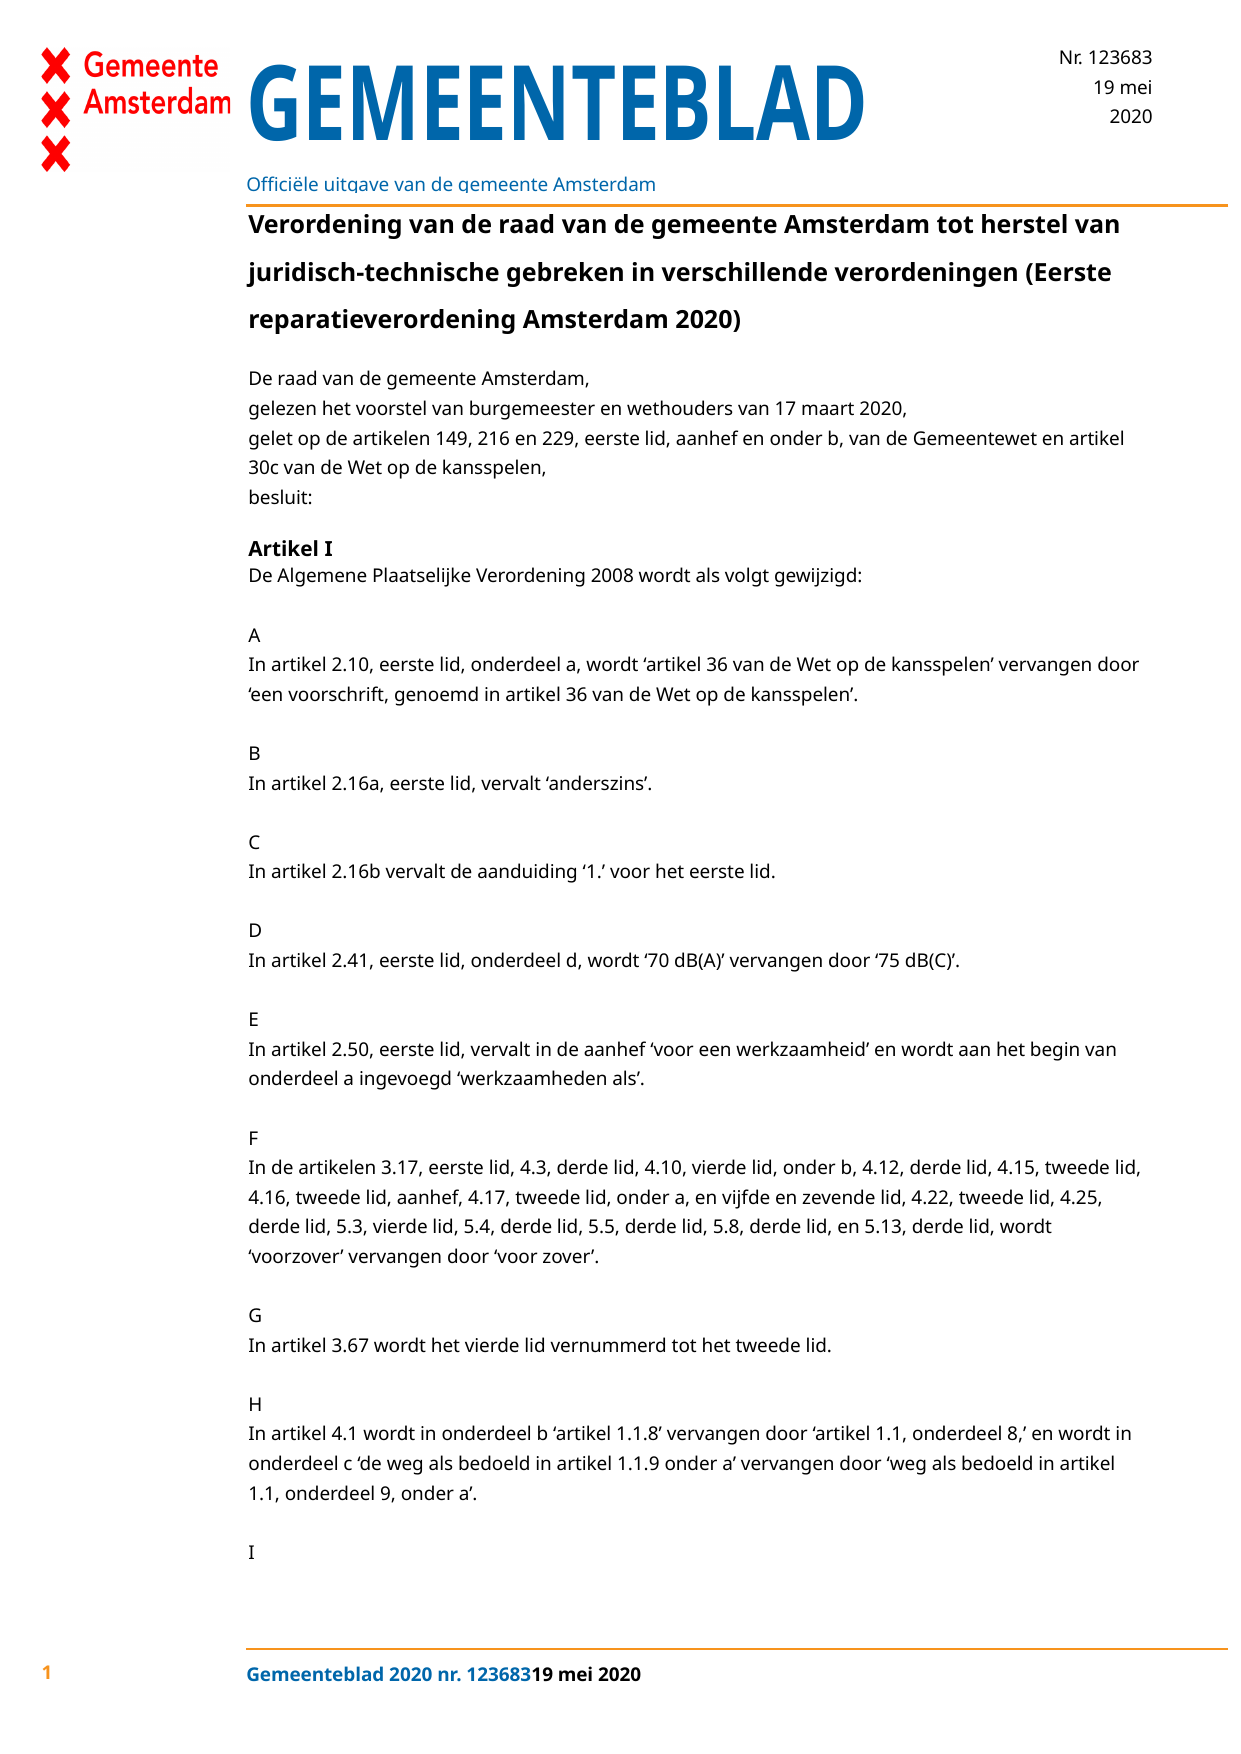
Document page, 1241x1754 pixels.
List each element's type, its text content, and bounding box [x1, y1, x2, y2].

text De raad van de gemeente Amsterdam, [248, 366, 1152, 391]
text In de artikelen 3.17, eerste lid, 4.3, derde lid, 4.10, vierde lid, onder b, 4.12, derde lid, 4.15, tweede lid, 4.16, tweede lid, aanhef, 4.17, tweede lid, onder a, en vijfde en zevende lid, 4.22, tweede lid, 4.25, derde lid, 5.3, vierde lid, 5.4, derde lid, 5.5, derde lid, 5.8, derde lid, en 5.13, derde lid, wordt ‘voorzover’ vervangen door ‘voor zover’. [248, 1154, 1152, 1269]
text B [248, 740, 1152, 766]
text G [248, 1302, 1152, 1328]
text gelet op de artikelen 149, 216 en 229, eerste lid, aanhef en onder b, van de Gemeentewet en artikel 30c van de Wet op de kansspelen, [248, 425, 1152, 480]
text In artikel 2.50, eerste lid, vervalt in de aanhef ‘voor een werkzaamheid’ en wordt aan het begin van onderdeel a ingevoegd ‘werkzaamheden als’. [248, 1036, 1152, 1091]
text De Algemene Plaatselijke Verordening 2008 wordt als volgt gewijzigd: [248, 563, 1152, 588]
picture [41, 47, 231, 172]
text F [248, 1125, 1152, 1151]
text Artikel I [248, 534, 1152, 563]
text Verordening van de raad van de gemeente Amsterdam tot herstel van juridisch-technische gebreken in verschillende verordeningen (Eerste reparatieverordening Amsterdam 2020) [248, 207, 1152, 336]
text In artikel 2.10, eerste lid, onderdeel a, wordt ‘artikel 36 van de Wet op de kansspelen’ vervangen door ‘een voorschrift, genoemd in artikel 36 van de Wet op de kansspelen’. [248, 651, 1152, 707]
text In artikel 2.16b vervalt de aanduiding ‘1.’ voor het eerste lid. [248, 858, 1152, 884]
text In artikel 2.16a, eerste lid, vervalt ‘anderszins’. [248, 770, 1152, 796]
text In artikel 3.67 wordt het vierde lid vernummerd tot het tweede lid. [248, 1332, 1152, 1358]
text gelezen het voorstel van burgemeester en wethouders van 17 maart 2020, [248, 395, 1152, 421]
text H [248, 1391, 1152, 1417]
text E [248, 1006, 1152, 1032]
text D [248, 918, 1152, 943]
text besluit: [248, 484, 1152, 509]
text C [248, 829, 1152, 855]
text A [248, 622, 1152, 648]
text In artikel 2.41, eerste lid, onderdeel d, wordt ‘70 dB(A)’ vervangen door ‘75 dB(C)’. [248, 947, 1152, 973]
text In artikel 4.1 wordt in onderdeel b ‘artikel 1.1.8’ vervangen door ‘artikel 1.1, onderdeel 8,’ en wordt in onderdeel c ‘de weg als bedoeld in artikel 1.1.9 onder a’ vervangen door ‘weg als bedoeld in artikel 1.1, onderdeel 9, onder a’. [248, 1421, 1152, 1506]
text I [248, 1539, 1152, 1565]
